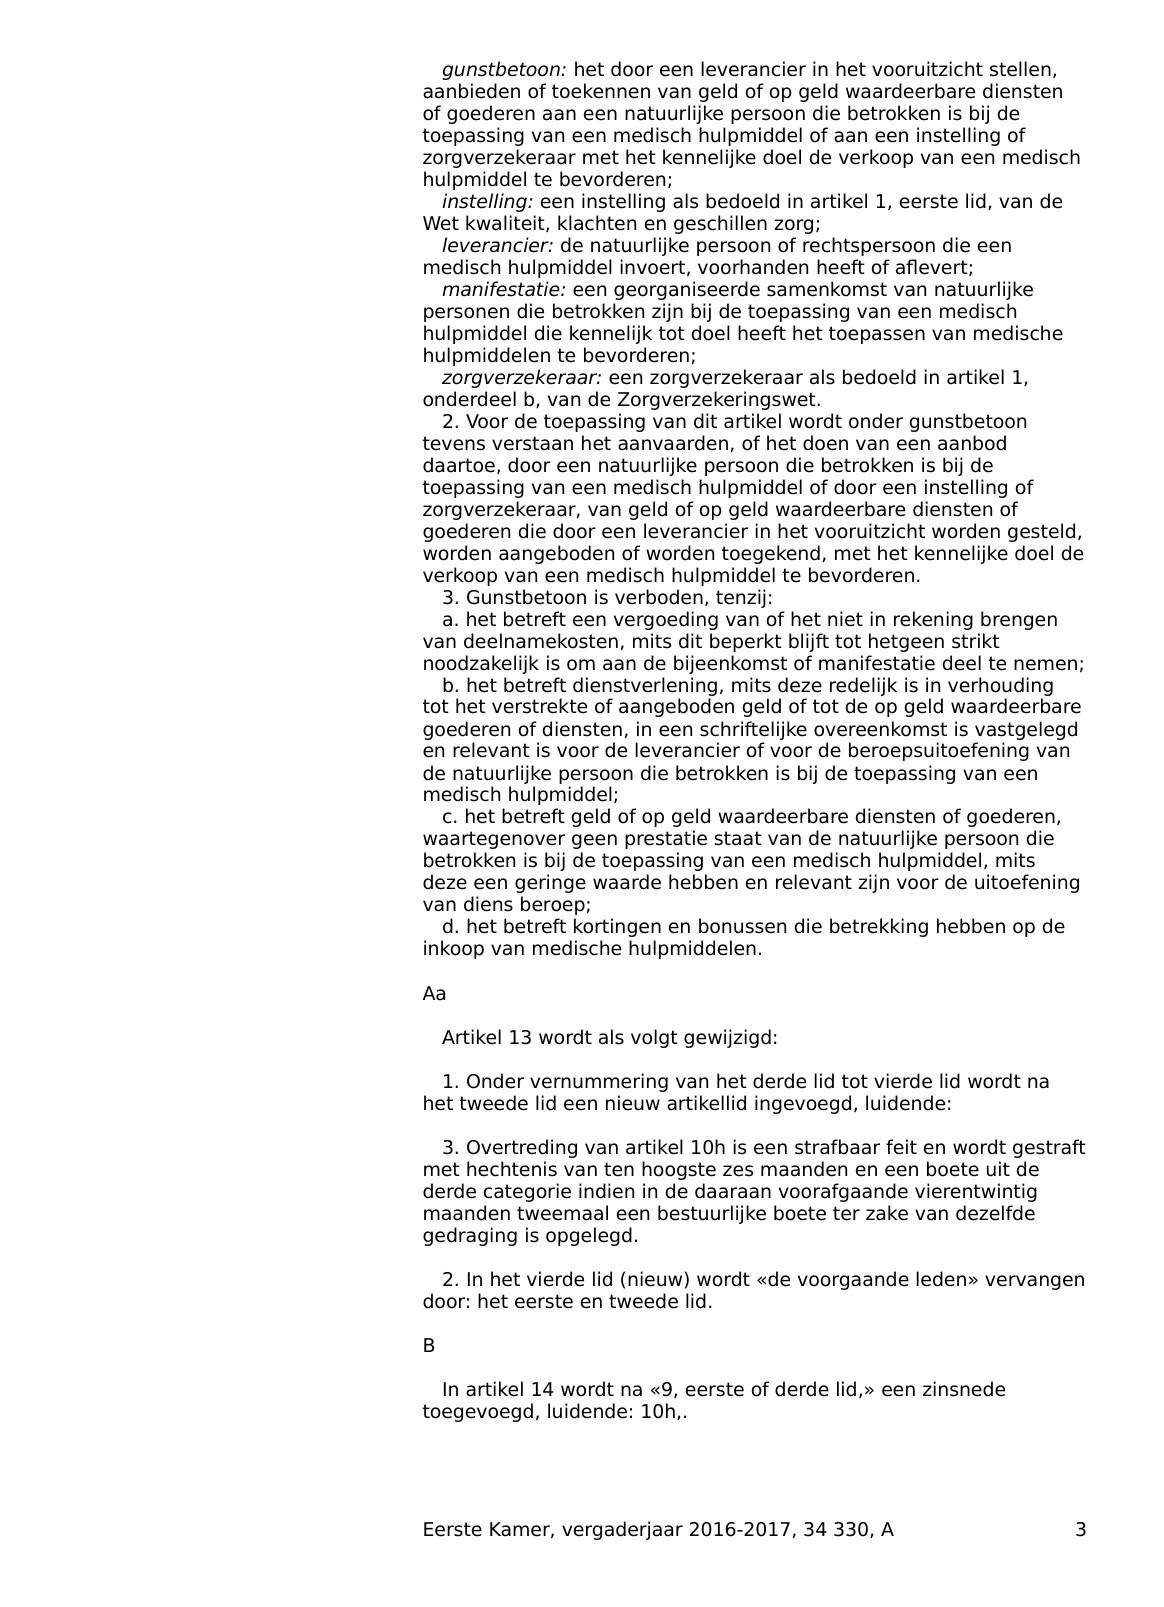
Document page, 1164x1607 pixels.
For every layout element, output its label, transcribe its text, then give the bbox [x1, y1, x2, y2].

text 2. In het vierde lid (nieuw) wordt «de voorgaande leden» vervangen door: het eerste en tweede lid. [422, 1269, 1087, 1313]
text b. het betreft dienstverlening, mits deze redelijk is in verhouding tot het verstrekte of aangeboden geld of tot de op geld waardeerbare goederen of diensten, in een schriftelijke overeenkomst is vastgelegd en relevant is voor de leverancier of voor de beroepsuitoefening van de natuurlijke persoon die betrokken is bij de toepassing van een medisch hulpmiddel; [422, 674, 1087, 806]
text zorgverzekeraar: een zorgverzekeraar als bedoeld in artikel 1, onderdeel b, van de Zorgverzekeringswet. [422, 367, 1087, 411]
text 2. Voor de toepassing van dit artikel wordt onder gunstbetoon tevens verstaan het aanvaarden, of het doen van een aanbod daartoe, door een natuurlijke persoon die betrokken is bij de toepassing van een medisch hulpmiddel of door een instelling of zorgverzekeraar, van geld of op geld waardeerbare diensten of goederen die door een leverancier in het vooruitzicht worden gesteld, worden aangeboden of worden toegekend, met het kennelijke doel de verkoop van een medisch hulpmiddel te bevorderen. [422, 411, 1087, 587]
text Artikel 13 wordt als volgt gewijzigd: [422, 1027, 1087, 1048]
text manifestatie: een georganiseerde samenkomst van natuurlijke personen die betrokken zijn bij de toepassing van een medisch hulpmiddel die kennelijk tot doel heeft het toepassen van medische hulpmiddelen te bevorderen; [422, 279, 1087, 367]
text 3. Overtreding van artikel 10h is een strafbaar feit en wordt gestraft met hechtenis van ten hoogste zes maanden en een boete uit de derde categorie indien in de daaraan voorafgaande vierentwintig maanden tweemaal een bestuurlijke boete ter zake van dezelfde gedraging is opgelegd. [422, 1137, 1087, 1247]
text c. het betreft geld of op geld waardeerbare diensten of goederen, waartegenover geen prestatie staat van de natuurlijke persoon die betrokken is bij de toepassing van een medisch hulpmiddel, mits deze een geringe waarde hebben en relevant zijn voor de uitoefening van diens beroep; [422, 806, 1087, 916]
text 3. Gunstbetoon is verboden, tenzij: [422, 587, 1087, 608]
text 1. Onder vernummering van het derde lid tot vierde lid wordt na het tweede lid een nieuw artikellid ingevoegd, luidende: [422, 1071, 1087, 1115]
text Aa [422, 982, 1087, 1004]
text In artikel 14 wordt na «9, eerste of derde lid,» een zinsnede toegevoegd, luidende: 10h,. [422, 1379, 1087, 1423]
text d. het betreft kortingen en bonussen die betrekking hebben op de inkoop van medische hulpmiddelen. [422, 916, 1087, 960]
text leverancier: de natuurlijke persoon of rechtspersoon die een medisch hulpmiddel invoert, voorhanden heeft of aflevert; [422, 235, 1087, 279]
text a. het betreft een vergoeding van of het niet in rekening brengen van deelnamekosten, mits dit beperkt blijft tot hetgeen strikt noodzakelijk is om aan de bijeenkomst of manifestatie deel te nemen; [422, 608, 1087, 674]
text instelling: een instelling als bedoeld in artikel 1, eerste lid, van de Wet kwaliteit, klachten en geschillen zorg; [422, 191, 1087, 235]
text gunstbetoon: het door een leverancier in het vooruitzicht stellen, aanbieden of toekennen van geld of op geld waardeerbare diensten of goederen aan een natuurlijke persoon die betrokken is bij de toepassing van een medisch hulpmiddel of aan een instelling of zorgverzekeraar met het kennelijke doel de verkoop van een medisch hulpmiddel te bevorderen; [422, 59, 1087, 191]
text B [422, 1335, 1087, 1357]
